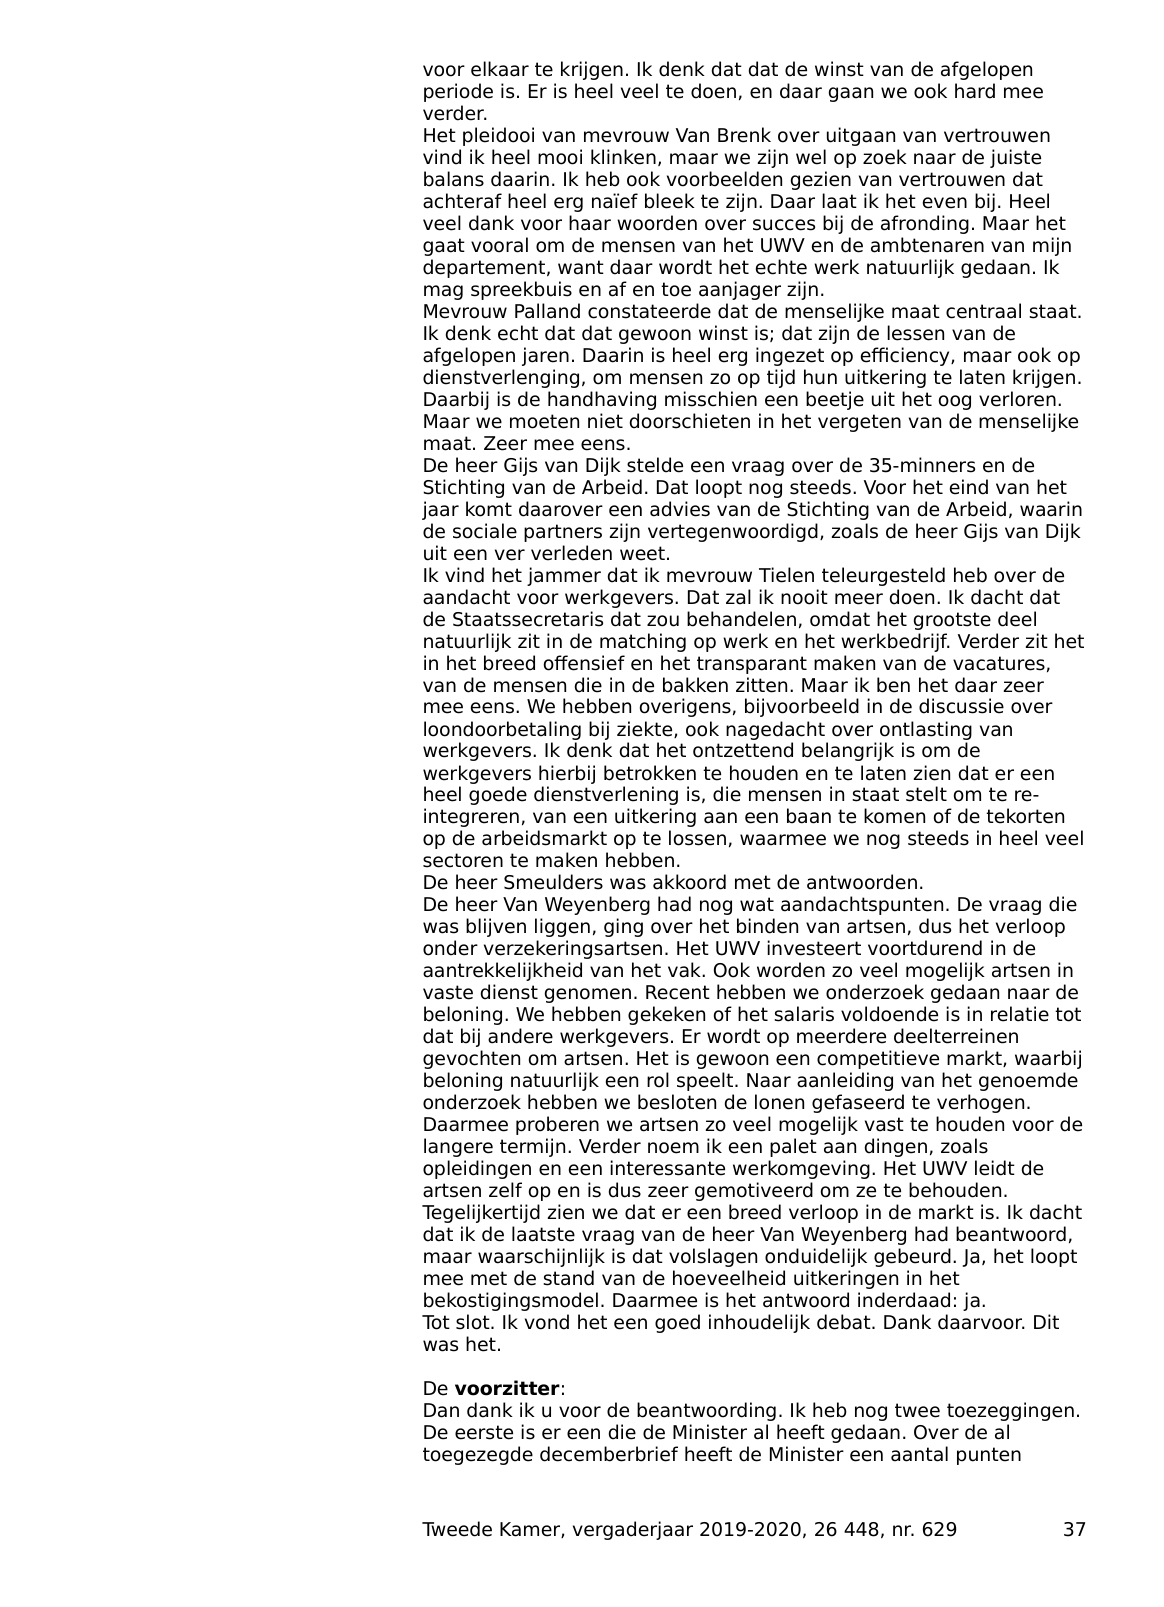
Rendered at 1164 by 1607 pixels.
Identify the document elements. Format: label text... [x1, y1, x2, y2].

text Het pleidooi van mevrouw Van Brenk over uitgaan van vertrouwen vind ik heel mooi klinken, maar we zijn wel op zoek naar de juiste balans daarin. Ik heb ook voorbeelden gezien van vertrouwen dat achteraf heel erg naïef bleek te zijn. Daar laat ik het even bij. Heel veel dank voor haar woorden over succes bij de afronding. Maar het gaat vooral om de mensen van het UWV en de ambtenaren van mijn departement, want daar wordt het echte werk natuurlijk gedaan. Ik mag spreekbuis en af en toe aanjager zijn. [422, 125, 1087, 301]
text De voorzitter: [422, 1378, 1087, 1400]
text voor elkaar te krijgen. Ik denk dat dat de winst van de afgelopen periode is. Er is heel veel te doen, en daar gaan we ook hard mee verder. [422, 59, 1087, 125]
text De heer Van Weyenberg had nog wat aandachtspunten. De vraag die was blijven liggen, ging over het binden van artsen, dus het verloop onder verzekeringsartsen. Het UWV investeert voortdurend in de aantrekkelijkheid van het vak. Ook worden zo veel mogelijk artsen in vaste dienst genomen. Recent hebben we onderzoek gedaan naar de beloning. We hebben gekeken of het salaris voldoende is in relatie tot dat bij andere werkgevers. Er wordt op meerdere deelterreinen gevochten om artsen. Het is gewoon een competitieve markt, waarbij beloning natuurlijk een rol speelt. Naar aanleiding van het genoemde onderzoek hebben we besloten de lonen gefaseerd te verhogen. Daarmee proberen we artsen zo veel mogelijk vast te houden voor de langere termijn. Verder noem ik een palet aan dingen, zoals opleidingen en een interessante werkomgeving. Het UWV leidt de artsen zelf op en is dus zeer gemotiveerd om ze te behouden. Tegelijkertijd zien we dat er een breed verloop in de markt is. Ik dacht dat ik de laatste vraag van de heer Van Weyenberg had beantwoord, maar waarschijnlijk is dat volslagen onduidelijk gebeurd. Ja, het loopt mee met de stand van de hoeveelheid uitkeringen in het bekostigingsmodel. Daarmee is het antwoord inderdaad: ja. [422, 894, 1087, 1312]
text Mevrouw Palland constateerde dat de menselijke maat centraal staat. Ik denk echt dat dat gewoon winst is; dat zijn de lessen van de afgelopen jaren. Daarin is heel erg ingezet op efficiency, maar ook op dienstverlenging, om mensen zo op tijd hun uitkering te laten krijgen. Daarbij is de handhaving misschien een beetje uit het oog verloren. Maar we moeten niet doorschieten in het vergeten van de menselijke maat. Zeer mee eens. [422, 301, 1087, 455]
text Tot slot. Ik vond het een goed inhoudelijk debat. Dank daarvoor. Dit was het. [422, 1312, 1087, 1356]
text Ik vind het jammer dat ik mevrouw Tielen teleurgesteld heb over de aandacht voor werkgevers. Dat zal ik nooit meer doen. Ik dacht dat de Staatssecretaris dat zou behandelen, omdat het grootste deel natuurlijk zit in de matching op werk en het werkbedrijf. Verder zit het in het breed offensief en het transparant maken van de vacatures, van de mensen die in de bakken zitten. Maar ik ben het daar zeer mee eens. We hebben overigens, bijvoorbeeld in de discussie over loondoorbetaling bij ziekte, ook nagedacht over ontlasting van werkgevers. Ik denk dat het ontzettend belangrijk is om de werkgevers hierbij betrokken te houden en te laten zien dat er een heel goede dienstverlening is, die mensen in staat stelt om te re-integreren, van een uitkering aan een baan te komen of de tekorten op de arbeidsmarkt op te lossen, waarmee we nog steeds in heel veel sectoren te maken hebben. [422, 564, 1087, 872]
text De heer Gijs van Dijk stelde een vraag over de 35-minners en de Stichting van de Arbeid. Dat loopt nog steeds. Voor het eind van het jaar komt daarover een advies van de Stichting van de Arbeid, waarin de sociale partners zijn vertegenwoordigd, zoals de heer Gijs van Dijk uit een ver verleden weet. [422, 455, 1087, 564]
text Dan dank ik u voor de beantwoording. Ik heb nog twee toezeggingen. De eerste is er een die de Minister al heeft gedaan. Over de al toegezegde decemberbrief heeft de Minister een aantal punten [422, 1400, 1087, 1466]
text De heer Smeulders was akkoord met de antwoorden. [422, 872, 1087, 894]
